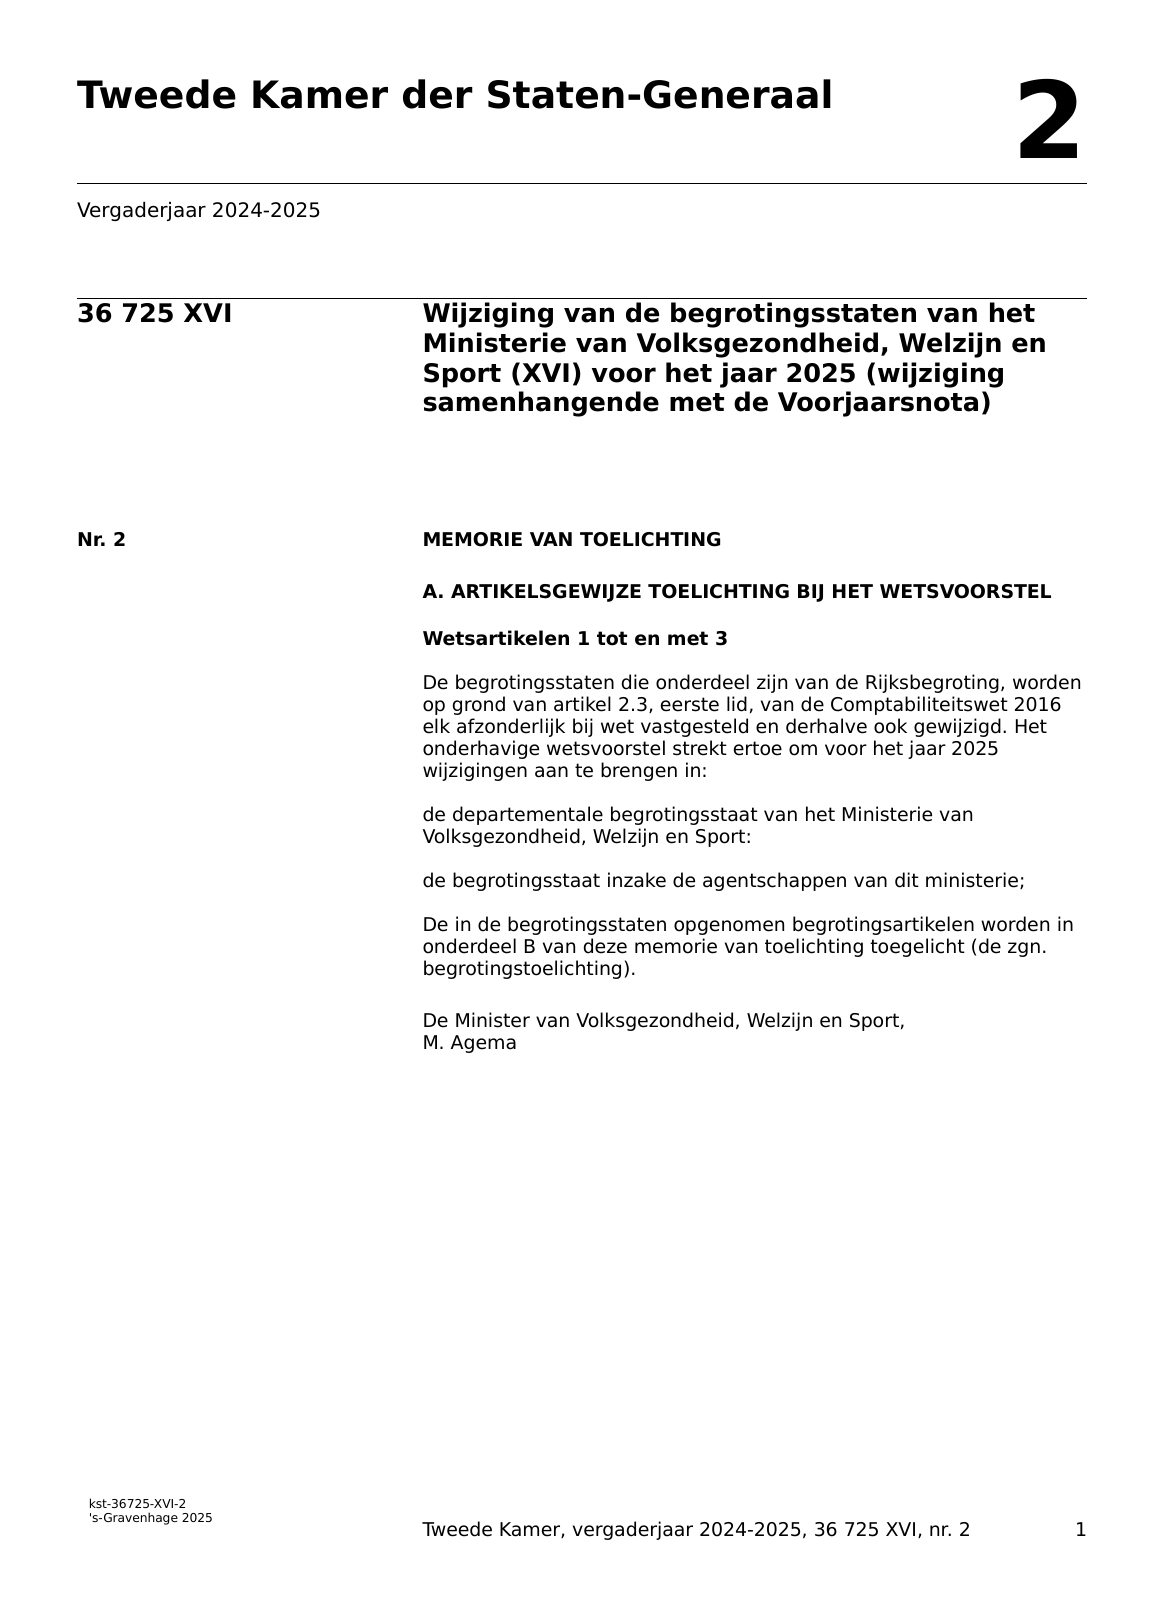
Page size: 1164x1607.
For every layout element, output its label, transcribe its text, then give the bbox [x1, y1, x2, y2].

subtitle Nr. 2 MEMORIE VAN TOELICHTING [77, 529, 1087, 551]
table_header Tweede Kamer der Staten-Generaal [77, 59, 886, 183]
table_cell Vergaderjaar 2024-2025 [77, 184, 1087, 298]
text De begrotingsstaten die onderdeel zijn van de Rijksbegroting, worden op grond van artikel 2.3, eerste lid, van de Comptabiliteitswet 2016 elk afzonderlijk bij wet vastgesteld en derhalve ook gewijzigd. Het onderhavige wetsvoorstel strekt ertoe om voor het jaar 2025 wijzigingen aan te brengen in: [422, 672, 1087, 782]
table_header 2 [886, 59, 1087, 183]
text de departementale begrotingsstaat van het Ministerie van Volksgezondheid, Welzijn en Sport: [422, 804, 1087, 848]
text De in de begrotingsstaten opgenomen begrotingsartikelen worden in onderdeel B van deze memorie van toelichting toegelicht (de zgn. begrotingstoelichting). [422, 914, 1087, 980]
subtitle A. ARTIKELSGEWIJZE TOELICHTING BIJ HET WETSVOORSTEL [422, 581, 1087, 603]
text 's-Gravenhage 2025 [88, 1511, 323, 1525]
text de begrotingsstaat inzake de agentschappen van dit ministerie; [422, 870, 1087, 892]
text kst-36725-XVI-2 [88, 1497, 323, 1511]
subtitle Wetsartikelen 1 tot en met 3 [422, 628, 1087, 650]
text De Minister van Volksgezondheid, Welzijn en Sport, M. Agema [422, 1010, 1087, 1054]
subtitle 36 725 XVI Wijziging van de begrotingsstaten van het Ministerie van Volksgezondheid, Welzijn en Sport (XVI) voor het jaar 2025 (wijziging samenhangende met de Voorjaarsnota) [77, 299, 1087, 418]
